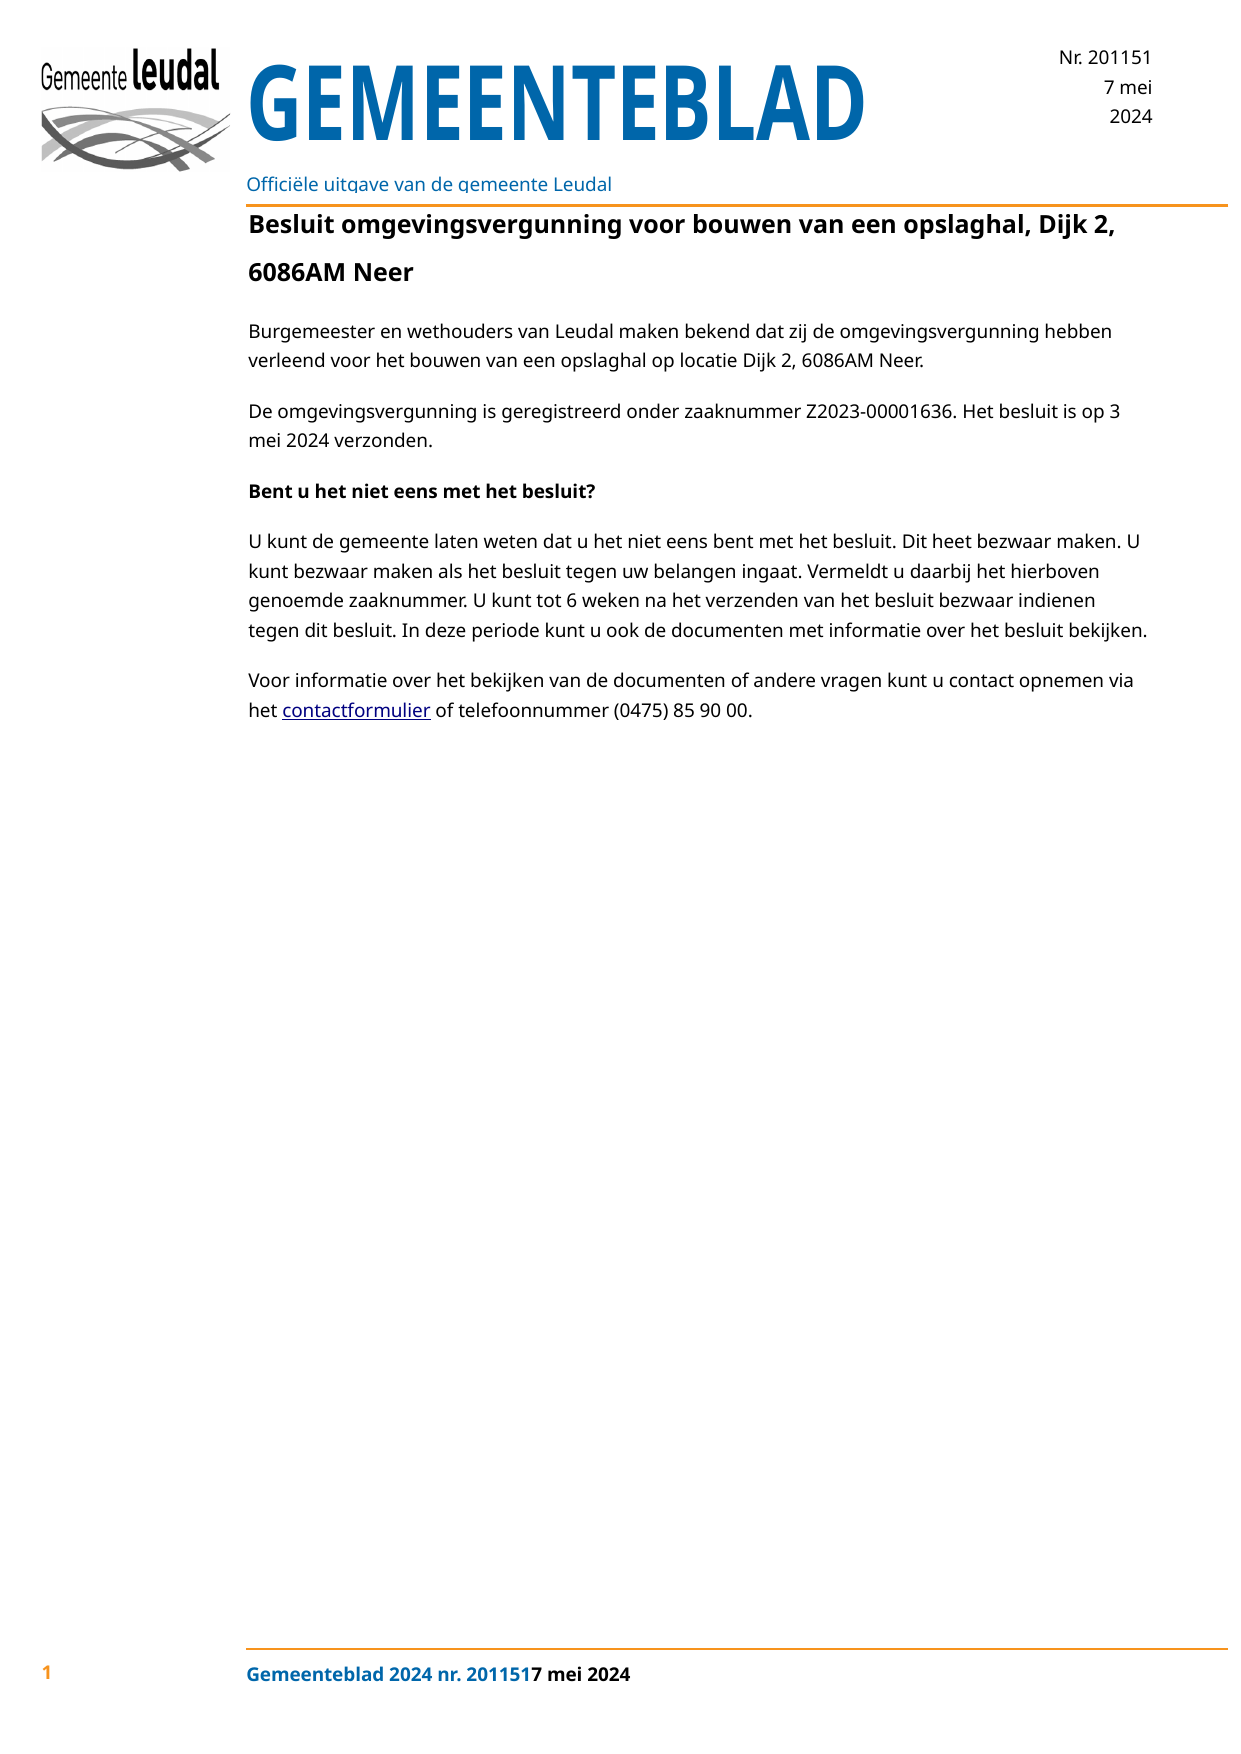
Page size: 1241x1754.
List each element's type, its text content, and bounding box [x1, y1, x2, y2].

text Bent u het niet eens met het besluit? [248, 478, 1152, 504]
text Burgemeester en wethouders van Leudal maken bekend dat zij de omgevingsvergunning hebben verleend voor het bouwen van een opslaghal op locatie Dijk 2, 6086AM Neer. [248, 318, 1152, 373]
text Besluit omgevingsvergunning voor bouwen van een opslaghal, Dijk 2, 6086AM Neer [248, 207, 1152, 288]
picture [41, 47, 231, 172]
text Voor informatie over het bekijken van de documenten of andere vragen kunt u contact opnemen via het contactformulier of telefoonnummer (0475) 85 90 00. [248, 667, 1152, 723]
text De omgevingsvergunning is geregistreerd onder zaaknummer Z2023-00001636. Het besluit is op 3 mei 2024 verzonden. [248, 398, 1152, 453]
text U kunt de gemeente laten weten dat u het niet eens bent met het besluit. Dit heet bezwaar maken. U kunt bezwaar maken als het besluit tegen uw belangen ingaat. Vermeldt u daarbij het hierboven genoemde zaaknummer. U kunt tot 6 weken na het verzenden van het besluit bezwaar indienen tegen dit besluit. In deze periode kunt u ook de documenten met informatie over het besluit bekijken. [248, 528, 1152, 643]
